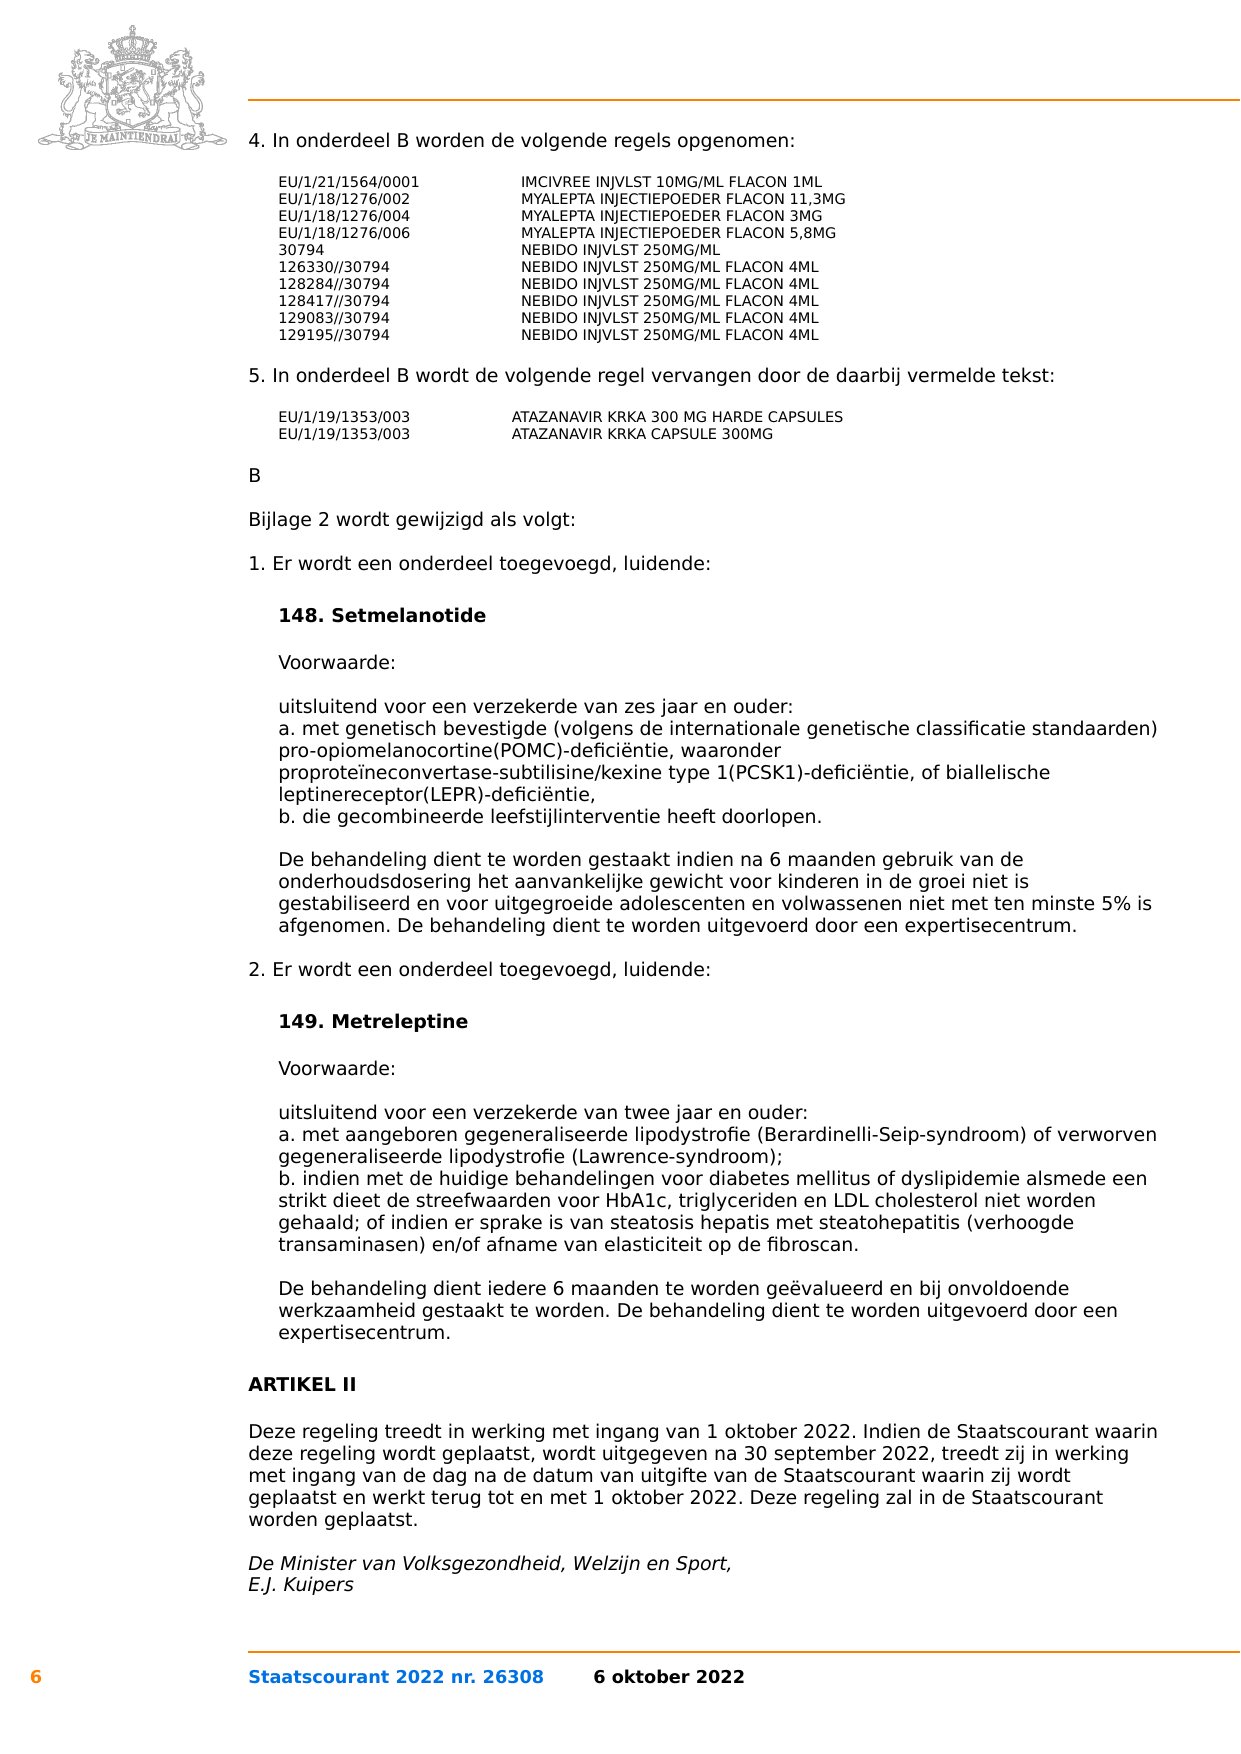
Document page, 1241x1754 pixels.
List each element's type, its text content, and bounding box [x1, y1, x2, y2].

text B [248, 465, 1163, 487]
text a. met genetisch bevestigde (volgens de internationale genetische classificatie standaarden) pro-opiomelanocortine(POMC)-deficiëntie, waaronder proproteïneconvertase-subtilisine/kexine type 1(PCSK1)-deficiëntie, of biallelische leptinereceptor(LEPR)-deficiëntie, [278, 718, 1163, 806]
table_cell 129195//30794 [278, 327, 515, 343]
table_cell NEBIDO INJVLST 250MG/ML FLACON 4ML [515, 259, 1163, 276]
text 5. In onderdeel B wordt de volgende regel vervangen door de daarbij vermelde tekst: [248, 365, 1163, 387]
picture [38, 25, 227, 150]
table_cell EU/1/18/1276/004 [278, 208, 515, 225]
table_header EU/1/21/1564/0001 [278, 174, 515, 191]
table_cell EU/1/19/1353/003 [278, 426, 506, 443]
table_cell 30794 [278, 242, 515, 259]
table_cell 128284//30794 [278, 276, 515, 293]
table_header EU/1/19/1353/003 [278, 409, 506, 426]
text 1. Er wordt een onderdeel toegevoegd, luidende: [248, 553, 1163, 575]
text Voorwaarde: [278, 1058, 1163, 1080]
text Voorwaarde: [278, 652, 1163, 674]
table_cell ATAZANAVIR KRKA CAPSULE 300MG [506, 426, 1163, 443]
text 4. In onderdeel B worden de volgende regels opgenomen: [248, 130, 1163, 152]
text Bijlage 2 wordt gewijzigd als volgt: [248, 509, 1163, 531]
table_cell 126330//30794 [278, 259, 515, 276]
table_cell MYALEPTA INJECTIEPOEDER FLACON 3MG [515, 208, 1163, 225]
text 2. Er wordt een onderdeel toegevoegd, luidende: [248, 959, 1163, 981]
text Deze regeling treedt in werking met ingang van 1 oktober 2022. Indien de Staatscourant waarin deze regeling wordt geplaatst, wordt uitgegeven na 30 september 2022, treedt zij in werking met ingang van de dag na de datum van uitgifte van de Staatscourant waarin zij wordt geplaatst en werkt terug tot en met 1 oktober 2022. Deze regeling zal in de Staatscourant worden geplaatst. [248, 1421, 1163, 1531]
table_cell 129083//30794 [278, 310, 515, 327]
table_cell MYALEPTA INJECTIEPOEDER FLACON 5,8MG [515, 225, 1163, 242]
table_cell 128417//30794 [278, 293, 515, 309]
table_cell NEBIDO INJVLST 250MG/ML FLACON 4ML [515, 276, 1163, 293]
text a. met aangeboren gegeneraliseerde lipodystrofie (Berardinelli-Seip-syndroom) of verworven gegeneraliseerde lipodystrofie (Lawrence-syndroom); [278, 1124, 1163, 1168]
table_cell EU/1/18/1276/006 [278, 225, 515, 242]
table_cell EU/1/18/1276/002 [278, 191, 515, 208]
text uitsluitend voor een verzekerde van twee jaar en ouder: [278, 1102, 1163, 1124]
subtitle 148. Setmelanotide [278, 605, 1163, 627]
text b. indien met de huidige behandelingen voor diabetes mellitus of dyslipidemie alsmede een strikt dieet de streefwaarden voor HbA1c, triglyceriden en LDL cholesterol niet worden gehaald; of indien er sprake is van steatosis hepatis met steatohepatitis (verhoogde transaminasen) en/of afname van elasticiteit op de fibroscan. [278, 1168, 1163, 1256]
subtitle 149. Metreleptine [278, 1011, 1163, 1033]
subtitle ARTIKEL II [248, 1374, 1163, 1396]
table_cell NEBIDO INJVLST 250MG/ML FLACON 4ML [515, 293, 1163, 309]
table_cell NEBIDO INJVLST 250MG/ML FLACON 4ML [515, 327, 1163, 343]
table_cell NEBIDO INJVLST 250MG/ML [515, 242, 1163, 259]
text De Minister van Volksgezondheid, Welzijn en Sport, E.J. Kuipers [248, 1552, 1163, 1596]
table_cell NEBIDO INJVLST 250MG/ML FLACON 4ML [515, 310, 1163, 327]
text De behandeling dient iedere 6 maanden te worden geëvalueerd en bij onvoldoende werkzaamheid gestaakt te worden. De behandeling dient te worden uitgevoerd door een expertisecentrum. [278, 1278, 1163, 1344]
table_header ATAZANAVIR KRKA 300 MG HARDE CAPSULES [506, 409, 1163, 426]
text b. die gecombineerde leefstijlinterventie heeft doorlopen. [278, 806, 1163, 827]
text De behandeling dient te worden gestaakt indien na 6 maanden gebruik van de onderhoudsdosering het aanvankelijke gewicht voor kinderen in de groei niet is gestabiliseerd en voor uitgegroeide adolescenten en volwassenen niet met ten minste 5% is afgenomen. De behandeling dient te worden uitgevoerd door een expertisecentrum. [278, 849, 1163, 937]
text uitsluitend voor een verzekerde van zes jaar en ouder: [278, 696, 1163, 718]
table_cell MYALEPTA INJECTIEPOEDER FLACON 11,3MG [515, 191, 1163, 208]
table_header IMCIVREE INJVLST 10MG/ML FLACON 1ML [515, 174, 1163, 191]
